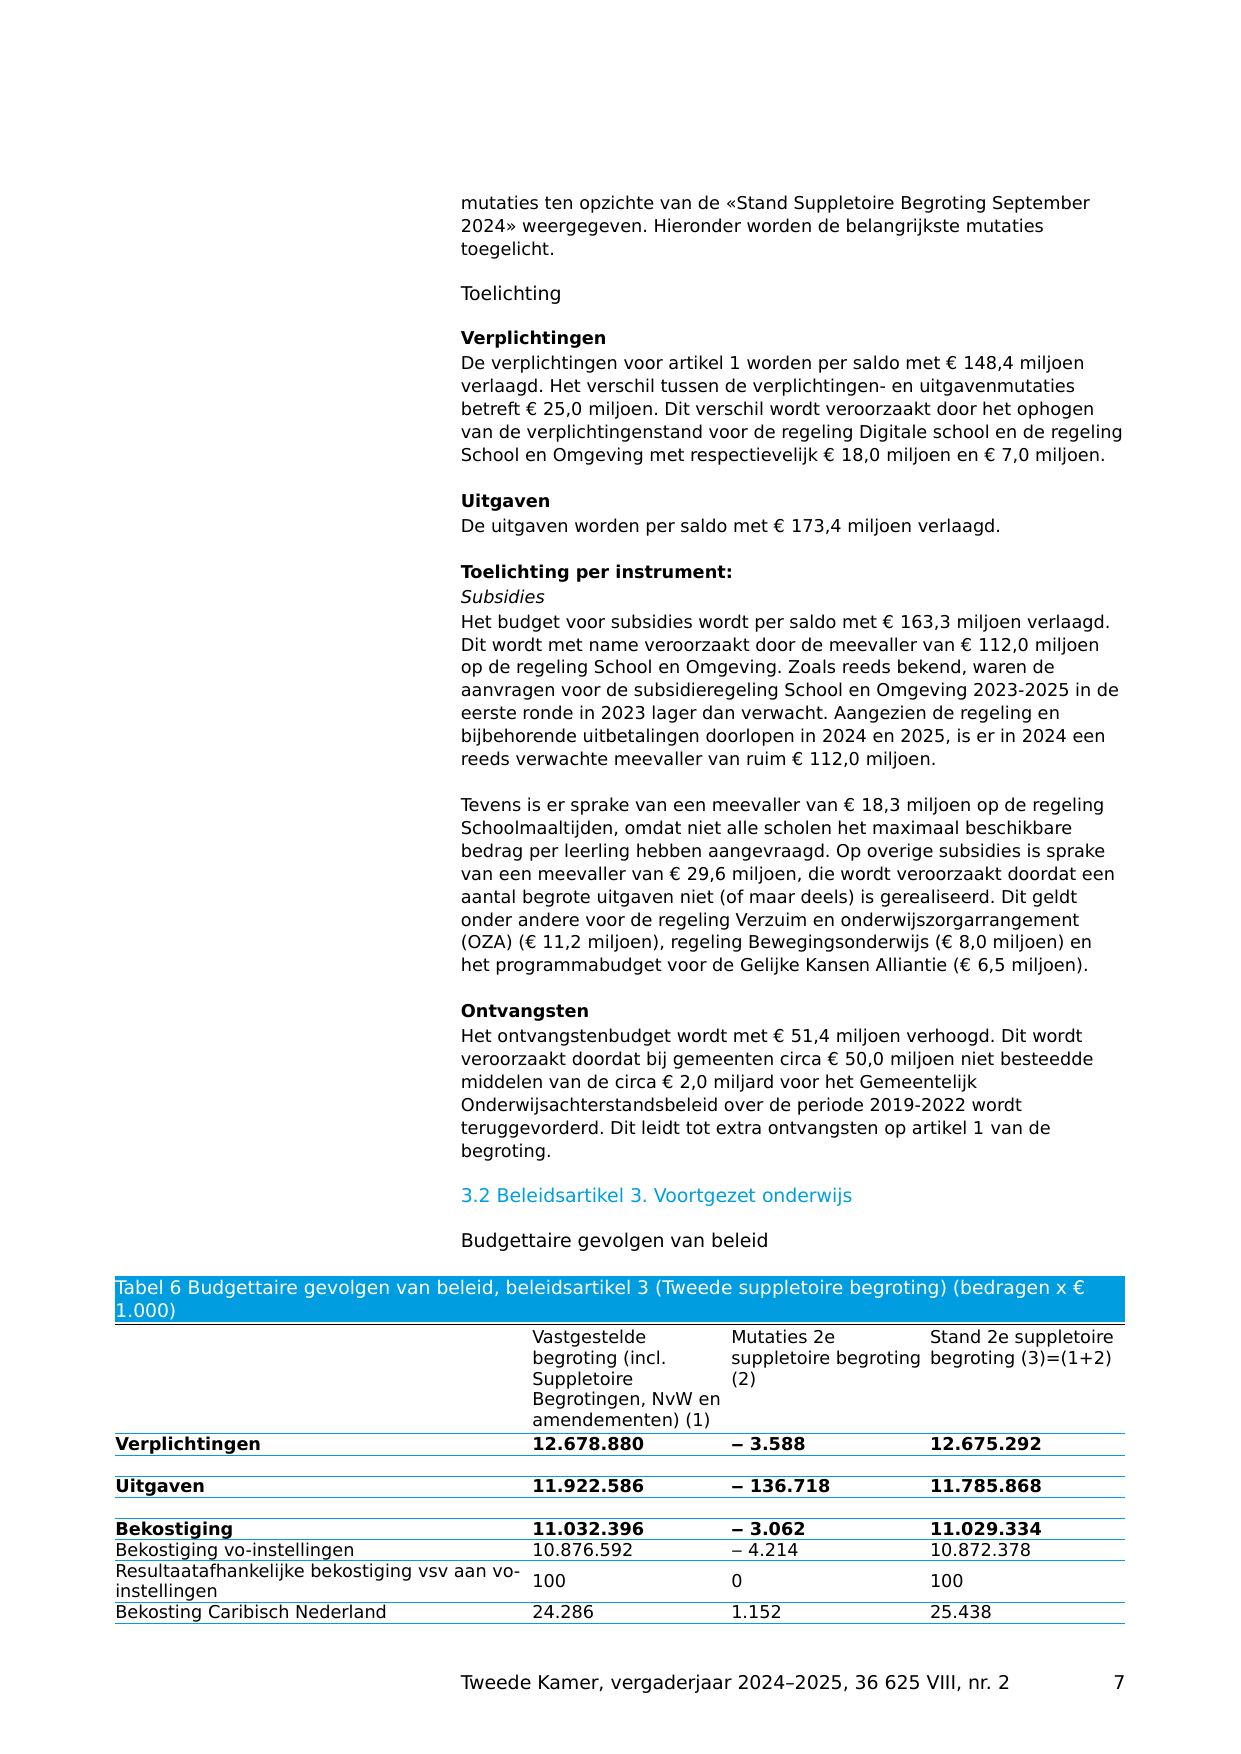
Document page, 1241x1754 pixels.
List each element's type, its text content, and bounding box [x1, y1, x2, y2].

table_cell Uitgaven [115, 1477, 529, 1497]
table_cell ‒ 4.214 [728, 1540, 927, 1560]
table_cell 100 [529, 1561, 728, 1602]
table_cell [728, 1456, 927, 1476]
table_cell Resultaatafhankelijke bekostiging vsv aan vo-instellingen [115, 1561, 529, 1602]
table_cell Mutaties 2e suppletoire begroting (2) [728, 1325, 927, 1433]
text Ontvangsten [461, 999, 1125, 1022]
table_cell [115, 1498, 529, 1518]
text Subsidies [461, 585, 1125, 608]
text Uitgaven [461, 489, 1125, 512]
table_cell 10.876.592 [529, 1540, 728, 1560]
table_cell ‒ 3.588 [728, 1434, 927, 1454]
table_cell 12.675.292 [927, 1434, 1125, 1454]
text Het ontvangstenbudget wordt met € 51,4 miljoen verhoogd. Dit wordt veroorzaakt doordat bij gemeenten circa € 50,0 miljoen niet besteedde middelen van de circa € 2,0 miljard voor het Gemeentelijk Onderwijsachterstandsbeleid over de periode 2019-2022 wordt teruggevorderd. Dit leidt tot extra ontvangsten op artikel 1 van de begroting. [461, 1024, 1125, 1162]
table_cell [927, 1498, 1125, 1518]
table_cell [529, 1456, 728, 1476]
text mutaties ten opzichte van de «Stand Suppletoire Begroting September 2024» weergegeven. Hieronder worden de belangrijkste mutaties toegelicht. [461, 191, 1125, 259]
table_cell 24.286 [529, 1603, 728, 1623]
table_cell Verplichtingen [115, 1434, 529, 1454]
table_cell 100 [927, 1561, 1125, 1602]
text De verplichtingen voor artikel 1 worden per saldo met € 148,4 miljoen verlaagd. Het verschil tussen de verplichtingen- en uitgavenmutaties betreft € 25,0 miljoen. Dit verschil wordt veroorzaakt door het ophogen van de verplichtingenstand voor de regeling Digitale school en de regeling School en Omgeving met respectievelijk € 18,0 miljoen en € 7,0 miljoen. [461, 351, 1125, 466]
table_cell Vastgestelde begroting (incl. Suppletoire Begrotingen, NvW en amendementen) (1) [529, 1325, 728, 1433]
text De uitgaven worden per saldo met € 173,4 miljoen verlaagd. [461, 514, 1125, 537]
table_cell [115, 1456, 529, 1476]
table_cell Bekostiging vo-instellingen [115, 1540, 529, 1560]
table_cell [728, 1498, 927, 1518]
table_cell 10.872.378 [927, 1540, 1125, 1560]
table_cell 11.785.868 [927, 1477, 1125, 1497]
table_cell ‒ 136.718 [728, 1477, 927, 1497]
table_cell Bekosting Caribisch Nederland [115, 1603, 529, 1623]
table_cell [927, 1456, 1125, 1476]
text Tevens is er sprake van een meevaller van € 18,3 miljoen op de regeling Schoolmaaltijden, omdat niet alle scholen het maximaal beschikbare bedrag per leerling hebben aangevraagd. Op overige subsidies is sprake van een meevaller van € 29,6 miljoen, die wordt veroorzaakt doordat een aantal begrote uitgaven niet (of maar deels) is gerealiseerd. Dit geldt onder andere voor de regeling Verzuim en onderwijszorgarrangement (OZA) (€ 11,2 miljoen), regeling Bewegingsonderwijs (€ 8,0 miljoen) en het programmabudget voor de Gelijke Kansen Alliantie (€ 6,5 miljoen). [461, 793, 1125, 976]
table_cell 11.922.586 [529, 1477, 728, 1497]
table_cell 1.152 [728, 1603, 927, 1623]
table_cell ‒ 3.062 [728, 1519, 927, 1539]
title Toelichting [461, 282, 1125, 326]
table_cell [115, 1325, 529, 1433]
table_cell 12.678.880 [529, 1434, 728, 1454]
table_cell Bekostiging [115, 1519, 529, 1539]
table_cell Stand 2e suppletoire begroting (3)=(1+2) [927, 1325, 1125, 1433]
title Budgettaire gevolgen van beleid [461, 1230, 1125, 1252]
text Verplichtingen [461, 326, 1125, 349]
table_cell 11.029.334 [927, 1519, 1125, 1539]
table_cell 25.438 [927, 1603, 1125, 1623]
table_cell [529, 1498, 728, 1518]
title 3.2 Beleidsartikel 3. Voortgezet onderwijs [461, 1185, 1125, 1207]
text Het budget voor subsidies wordt per saldo met € 163,3 miljoen verlaagd. Dit wordt met name veroorzaakt door de meevaller van € 112,0 miljoen op de regeling School en Omgeving. Zoals reeds bekend, waren de aanvragen voor de subsidieregeling School en Omgeving 2023-2025 in de eerste ronde in 2023 lager dan verwacht. Aangezien de regeling en bijbehorende uitbetalingen doorlopen in 2024 en 2025, is er in 2024 een reeds verwachte meevaller van ruim € 112,0 miljoen. [461, 610, 1125, 770]
table_cell 11.032.396 [529, 1519, 728, 1539]
text Toelichting per instrument: [461, 560, 1125, 583]
table_cell 0 [728, 1561, 927, 1602]
